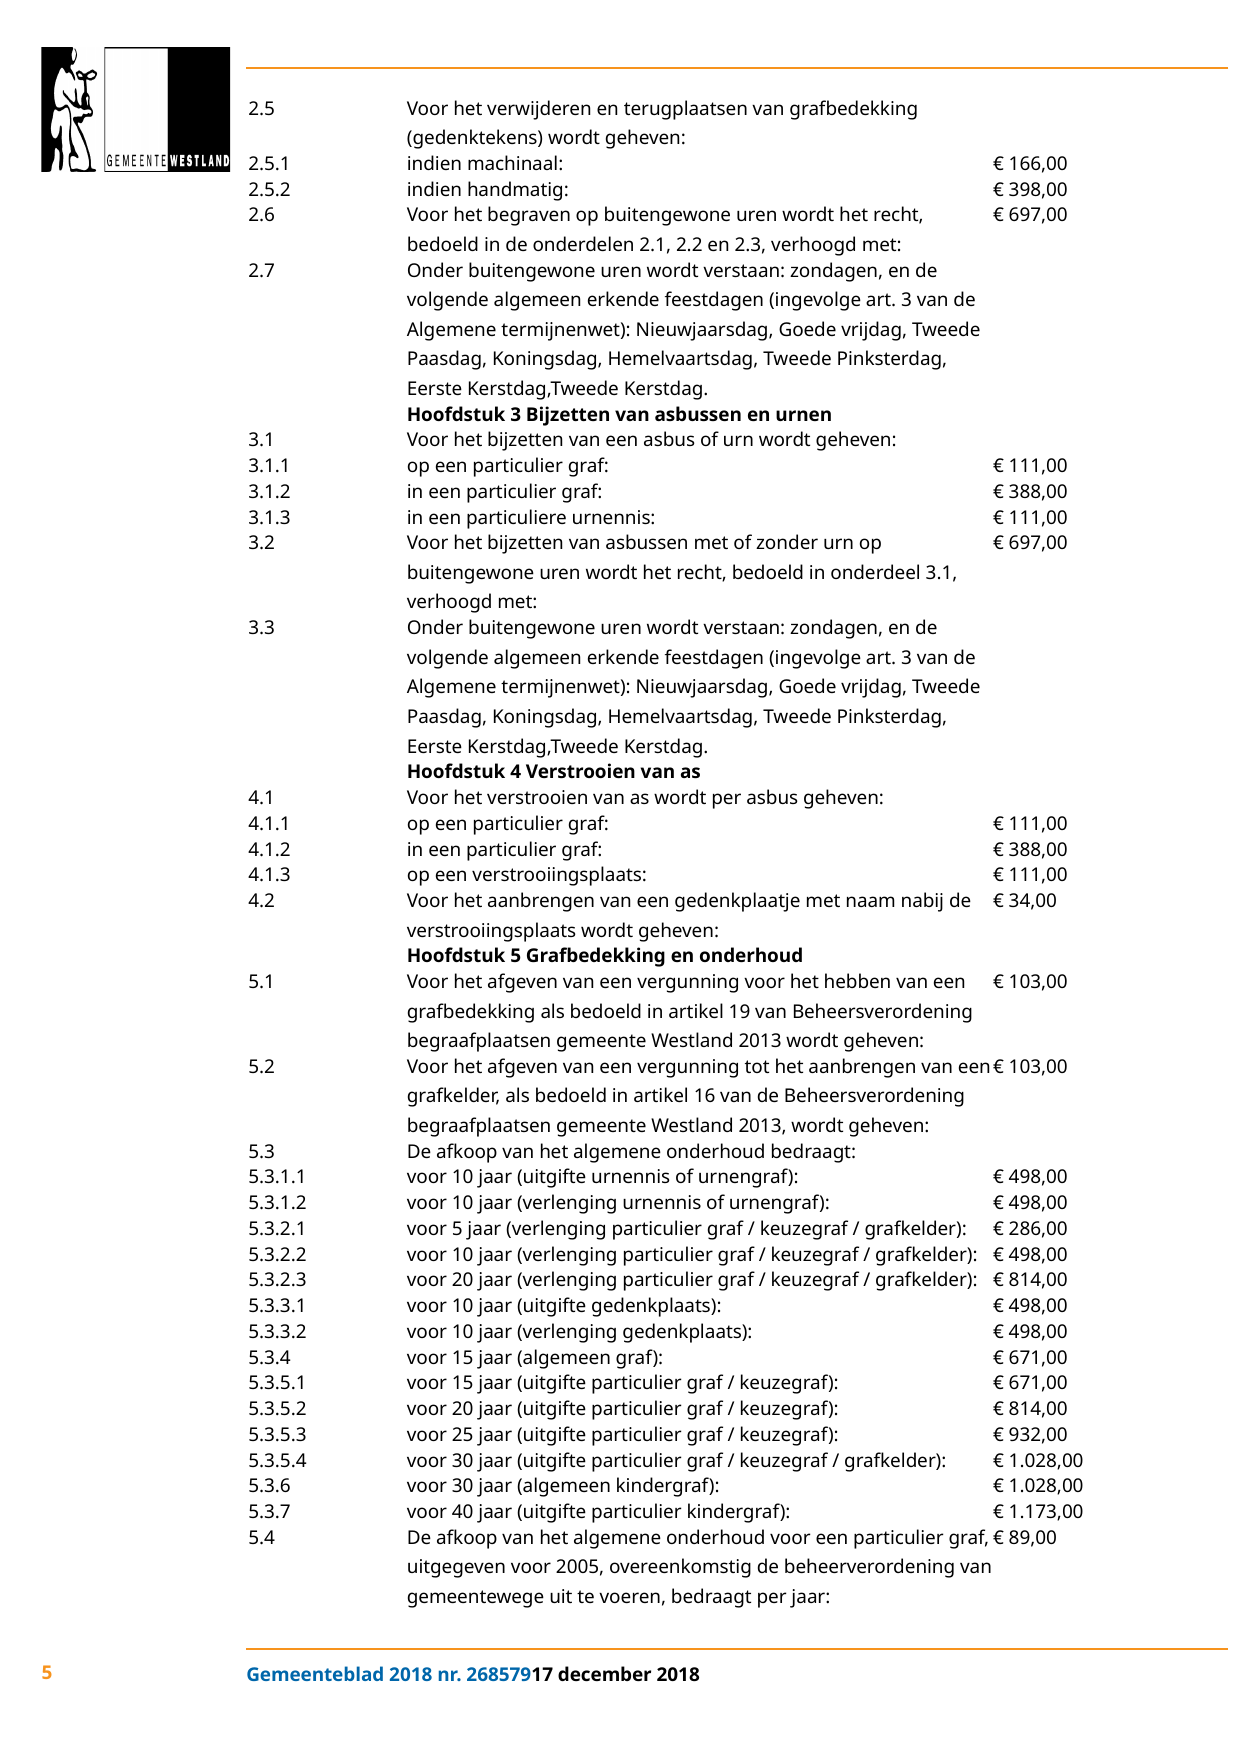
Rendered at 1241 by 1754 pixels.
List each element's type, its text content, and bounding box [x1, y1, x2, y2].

table_cell voor 30 jaar (algemeen kindergraf): [407, 1473, 993, 1498]
table_cell € 103,00 [993, 968, 1152, 1053]
table_cell 5.3.2.2 [248, 1241, 407, 1267]
table_cell in een particuliere urnennis: [407, 504, 993, 529]
table_cell [993, 784, 1152, 810]
table_cell 4.2 [248, 887, 407, 942]
table_cell 4.1.3 [248, 861, 407, 887]
table_cell € 498,00 [993, 1164, 1152, 1189]
table_cell [993, 943, 1152, 968]
table_cell € 1.173,00 [993, 1498, 1152, 1524]
table_cell voor 10 jaar (uitgifte gedenkplaats): [407, 1293, 993, 1318]
table_cell 2.7 [248, 257, 407, 401]
table_cell 2.5.2 [248, 176, 407, 202]
table_cell [993, 95, 1152, 150]
table_cell Hoofdstuk 3 Bijzetten van asbussen en urnen [407, 401, 993, 427]
table_cell Voor het aanbrengen van een gedenkplaatje met naam nabij de verstrooiingsplaats wordt geheven: [407, 887, 993, 942]
table_cell € 814,00 [993, 1267, 1152, 1292]
table_cell 5.3.5.1 [248, 1370, 407, 1395]
table_cell [993, 1138, 1152, 1164]
table_cell € 697,00 [993, 202, 1152, 257]
table_cell op een particulier graf: [407, 453, 993, 478]
table_cell € 1.028,00 [993, 1447, 1152, 1472]
table_cell [993, 427, 1152, 452]
table_cell voor 30 jaar (uitgifte particulier graf / keuzegraf / grafkelder): [407, 1447, 993, 1472]
table_cell € 398,00 [993, 176, 1152, 202]
table_cell 2.6 [248, 202, 407, 257]
table_cell 5.3.5.4 [248, 1447, 407, 1472]
table_cell 3.1 [248, 427, 407, 452]
table_cell op een particulier graf: [407, 810, 993, 836]
table_cell € 814,00 [993, 1395, 1152, 1421]
table_cell € 111,00 [993, 861, 1152, 887]
table_cell [248, 401, 407, 427]
table_cell Voor het bijzetten van een asbus of urn wordt geheven: [407, 427, 993, 452]
table_cell op een verstrooiingsplaats: [407, 861, 993, 887]
table_cell 5.3.6 [248, 1473, 407, 1498]
table_cell € 498,00 [993, 1190, 1152, 1215]
table_cell € 111,00 [993, 504, 1152, 529]
table_cell € 34,00 [993, 887, 1152, 942]
table_cell 5.3.1.1 [248, 1164, 407, 1189]
table_cell voor 25 jaar (uitgifte particulier graf / keuzegraf): [407, 1421, 993, 1447]
table_cell € 932,00 [993, 1421, 1152, 1447]
table_cell € 286,00 [993, 1215, 1152, 1241]
table_cell Onder buitengewone uren wordt verstaan: zondagen, en de volgende algemeen erkende feestdagen (ingevolge art. 3 van de Algemene termijnenwet): Nieuwjaarsdag, Goede vrijdag, Tweede Paasdag, Koningsdag, Hemelvaartsdag, Tweede Pinksterdag, Eerste Kerstdag,Tweede Kerstdag. [407, 257, 993, 401]
table_cell 5.3.3.1 [248, 1293, 407, 1318]
table_cell € 111,00 [993, 810, 1152, 836]
table_cell [993, 257, 1152, 401]
table_cell [248, 759, 407, 784]
table_cell Voor het verwijderen en terugplaatsen van grafbedekking (gedenktekens) wordt geheven: [407, 95, 993, 150]
table_cell voor 10 jaar (verlenging urnennis of urnengraf): [407, 1190, 993, 1215]
table_cell € 388,00 [993, 478, 1152, 504]
table_cell Voor het bijzetten van asbussen met of zonder urn op buitengewone uren wordt het recht, bedoeld in onderdeel 3.1, verhoogd met: [407, 530, 993, 614]
table_cell € 498,00 [993, 1293, 1152, 1318]
table_cell 3.2 [248, 530, 407, 614]
table_cell 5.3.4 [248, 1344, 407, 1369]
table_cell € 1.028,00 [993, 1473, 1152, 1498]
table_cell voor 10 jaar (verlenging particulier graf / keuzegraf / grafkelder): [407, 1241, 993, 1267]
table_cell 5.3.5.3 [248, 1421, 407, 1447]
table_cell € 111,00 [993, 453, 1152, 478]
table_cell Voor het begraven op buitengewone uren wordt het recht, bedoeld in de onderdelen 2.1, 2.2 en 2.3, verhoogd met: [407, 202, 993, 257]
table_cell € 671,00 [993, 1344, 1152, 1369]
table_cell [993, 615, 1152, 758]
table_cell 5.3.1.2 [248, 1190, 407, 1215]
table_cell De afkoop van het algemene onderhoud bedraagt: [407, 1138, 993, 1164]
table_cell € 498,00 [993, 1241, 1152, 1267]
table_cell 2.5.1 [248, 150, 407, 176]
table_cell Hoofdstuk 4 Verstrooien van as [407, 759, 993, 784]
table_cell 3.1.2 [248, 478, 407, 504]
table_cell € 697,00 [993, 530, 1152, 614]
table_cell € 89,00 [993, 1524, 1152, 1609]
table_cell Hoofdstuk 5 Grafbedekking en onderhoud [407, 943, 993, 968]
table_cell 5.3.2.1 [248, 1215, 407, 1241]
table_cell [993, 401, 1152, 427]
table_cell voor 15 jaar (uitgifte particulier graf / keuzegraf): [407, 1370, 993, 1395]
table_cell 5.3.3.2 [248, 1318, 407, 1344]
table_cell voor 20 jaar (uitgifte particulier graf / keuzegraf): [407, 1395, 993, 1421]
table_cell € 498,00 [993, 1318, 1152, 1344]
table_cell 5.3 [248, 1138, 407, 1164]
table_cell voor 20 jaar (verlenging particulier graf / keuzegraf / grafkelder): [407, 1267, 993, 1292]
table_cell 3.3 [248, 615, 407, 758]
table_cell in een particulier graf: [407, 478, 993, 504]
table_cell voor 10 jaar (verlenging gedenkplaats): [407, 1318, 993, 1344]
table_cell in een particulier graf: [407, 836, 993, 861]
table_cell € 388,00 [993, 836, 1152, 861]
table_cell 5.3.7 [248, 1498, 407, 1524]
table_cell indien machinaal: [407, 150, 993, 176]
table_cell 4.1.2 [248, 836, 407, 861]
table_cell voor 5 jaar (verlenging particulier graf / keuzegraf / grafkelder): [407, 1215, 993, 1241]
table_cell € 671,00 [993, 1370, 1152, 1395]
table_cell indien handmatig: [407, 176, 993, 202]
table_cell Voor het afgeven van een vergunning tot het aanbrengen van een grafkelder, als bedoeld in artikel 16 van de Beheersverordening begraafplaatsen gemeente Westland 2013, wordt geheven: [407, 1053, 993, 1138]
table_cell voor 15 jaar (algemeen graf): [407, 1344, 993, 1369]
table_cell 5.4 [248, 1524, 407, 1609]
table_cell Voor het afgeven van een vergunning voor het hebben van een grafbedekking als bedoeld in artikel 19 van Beheersverordening begraafplaatsen gemeente Westland 2013 wordt geheven: [407, 968, 993, 1053]
table_cell De afkoop van het algemene onderhoud voor een particulier graf, uitgegeven voor 2005, overeenkomstig de beheerverordening van gemeentewege uit te voeren, bedraagt per jaar: [407, 1524, 993, 1609]
table_cell voor 10 jaar (uitgifte urnennis of urnengraf): [407, 1164, 993, 1189]
table_cell 5.3.5.2 [248, 1395, 407, 1421]
table_cell Voor het verstrooien van as wordt per asbus geheven: [407, 784, 993, 810]
table_cell 3.1.1 [248, 453, 407, 478]
table_cell voor 40 jaar (uitgifte particulier kindergraf): [407, 1498, 993, 1524]
table_cell 5.2 [248, 1053, 407, 1138]
table_cell [993, 759, 1152, 784]
table_cell € 166,00 [993, 150, 1152, 176]
table_cell 3.1.3 [248, 504, 407, 529]
table_cell Onder buitengewone uren wordt verstaan: zondagen, en de volgende algemeen erkende feestdagen (ingevolge art. 3 van de Algemene termijnenwet): Nieuwjaarsdag, Goede vrijdag, Tweede Paasdag, Koningsdag, Hemelvaartsdag, Tweede Pinksterdag, Eerste Kerstdag,Tweede Kerstdag. [407, 615, 993, 758]
picture [41, 47, 231, 172]
table_cell 4.1 [248, 784, 407, 810]
table_cell 5.1 [248, 968, 407, 1053]
table_cell [248, 943, 407, 968]
table_cell 2.5 [248, 95, 407, 150]
table_cell 4.1.1 [248, 810, 407, 836]
table_cell 5.3.2.3 [248, 1267, 407, 1292]
table_cell € 103,00 [993, 1053, 1152, 1138]
